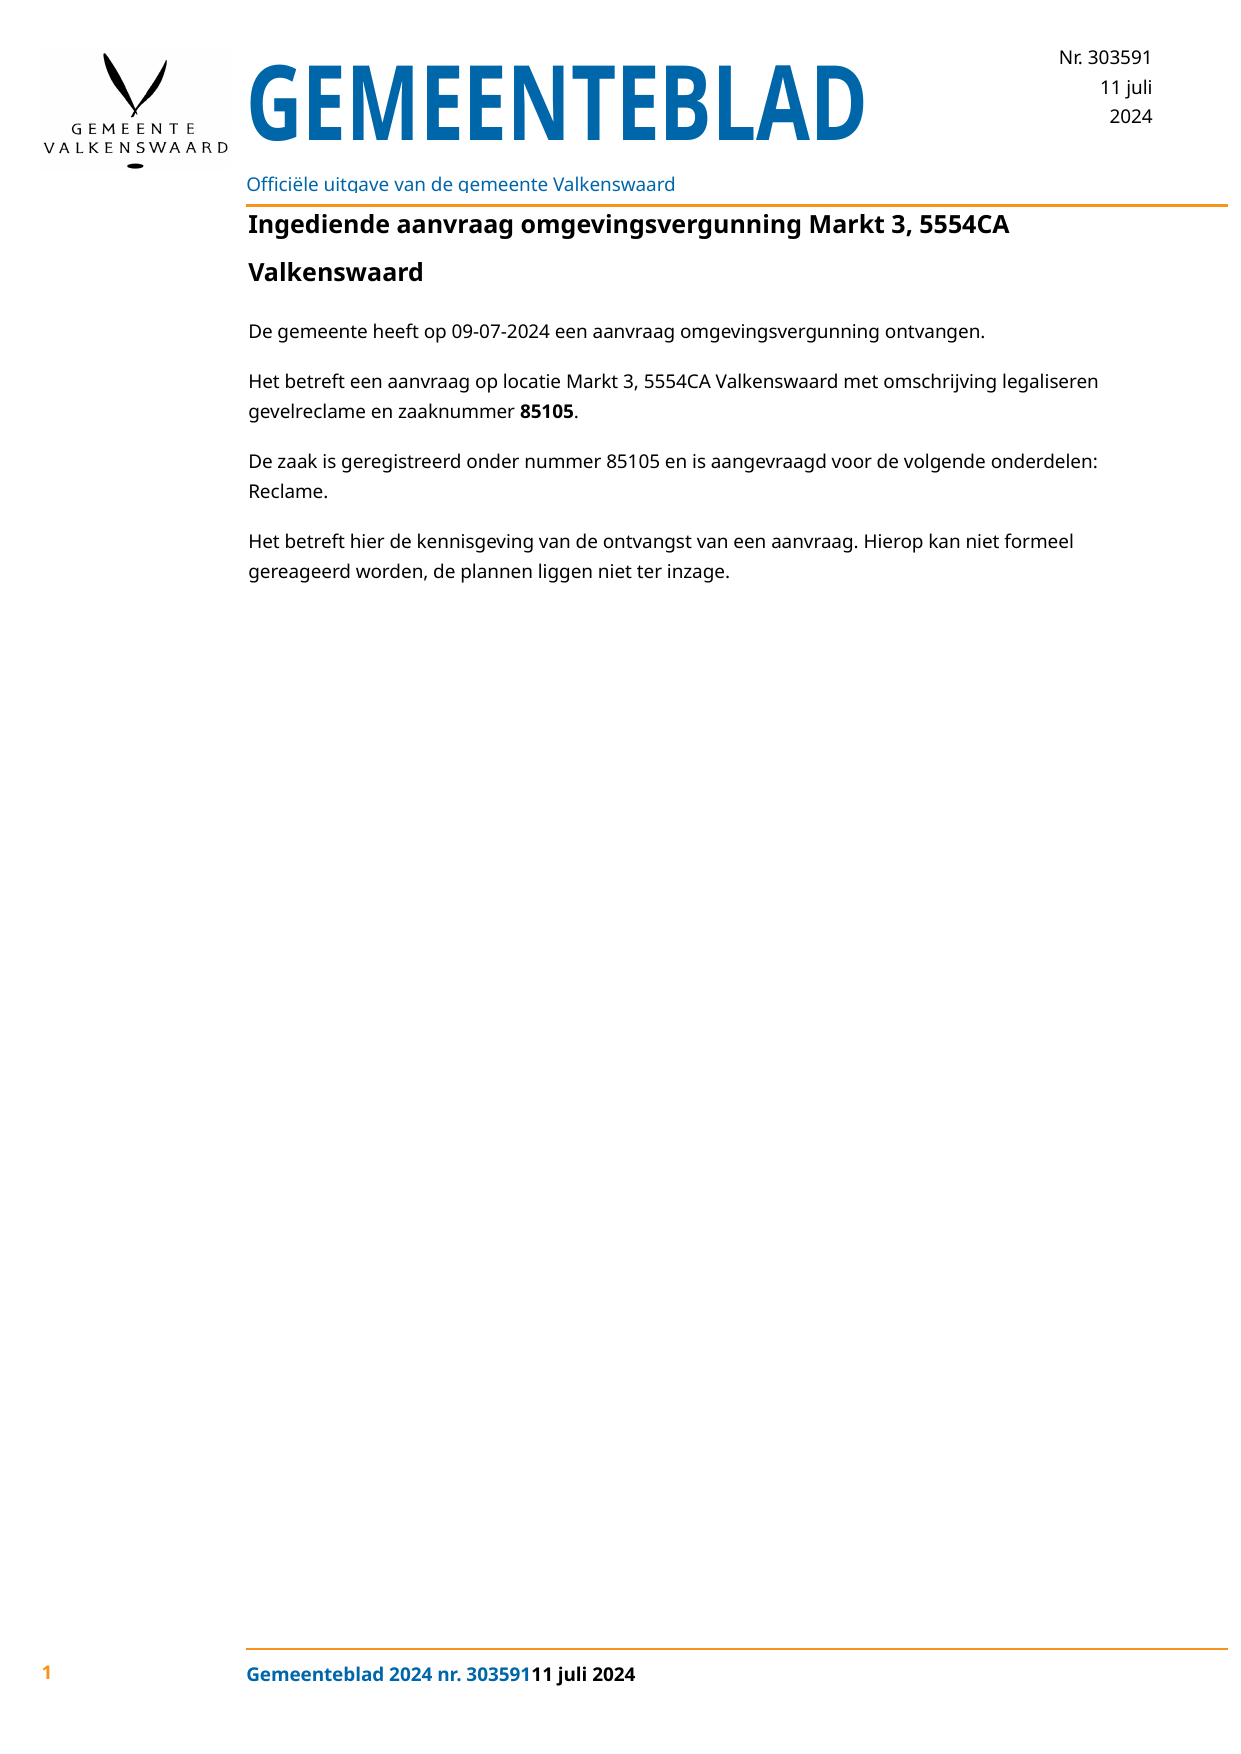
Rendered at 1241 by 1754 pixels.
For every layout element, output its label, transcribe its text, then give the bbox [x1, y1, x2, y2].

text De gemeente heeft op 09-07-2024 een aanvraag omgevingsvergunning ontvangen. [248, 318, 1152, 344]
text Ingediende aanvraag omgevingsvergunning Markt 3, 5554CA Valkenswaard [248, 207, 1152, 288]
picture [41, 47, 231, 172]
text De zaak is geregistreerd onder nummer 85105 en is aangevraagd voor de volgende onderdelen: Reclame. [248, 448, 1152, 504]
text Het betreft hier de kennisgeving van de ontvangst van een aanvraag. Hierop kan niet formeel gereageerd worden, de plannen liggen niet ter inzage. [248, 528, 1152, 584]
text Het betreft een aanvraag op locatie Markt 3, 5554CA Valkenswaard met omschrijving legaliseren gevelreclame en zaaknummer 85105. [248, 368, 1152, 424]
